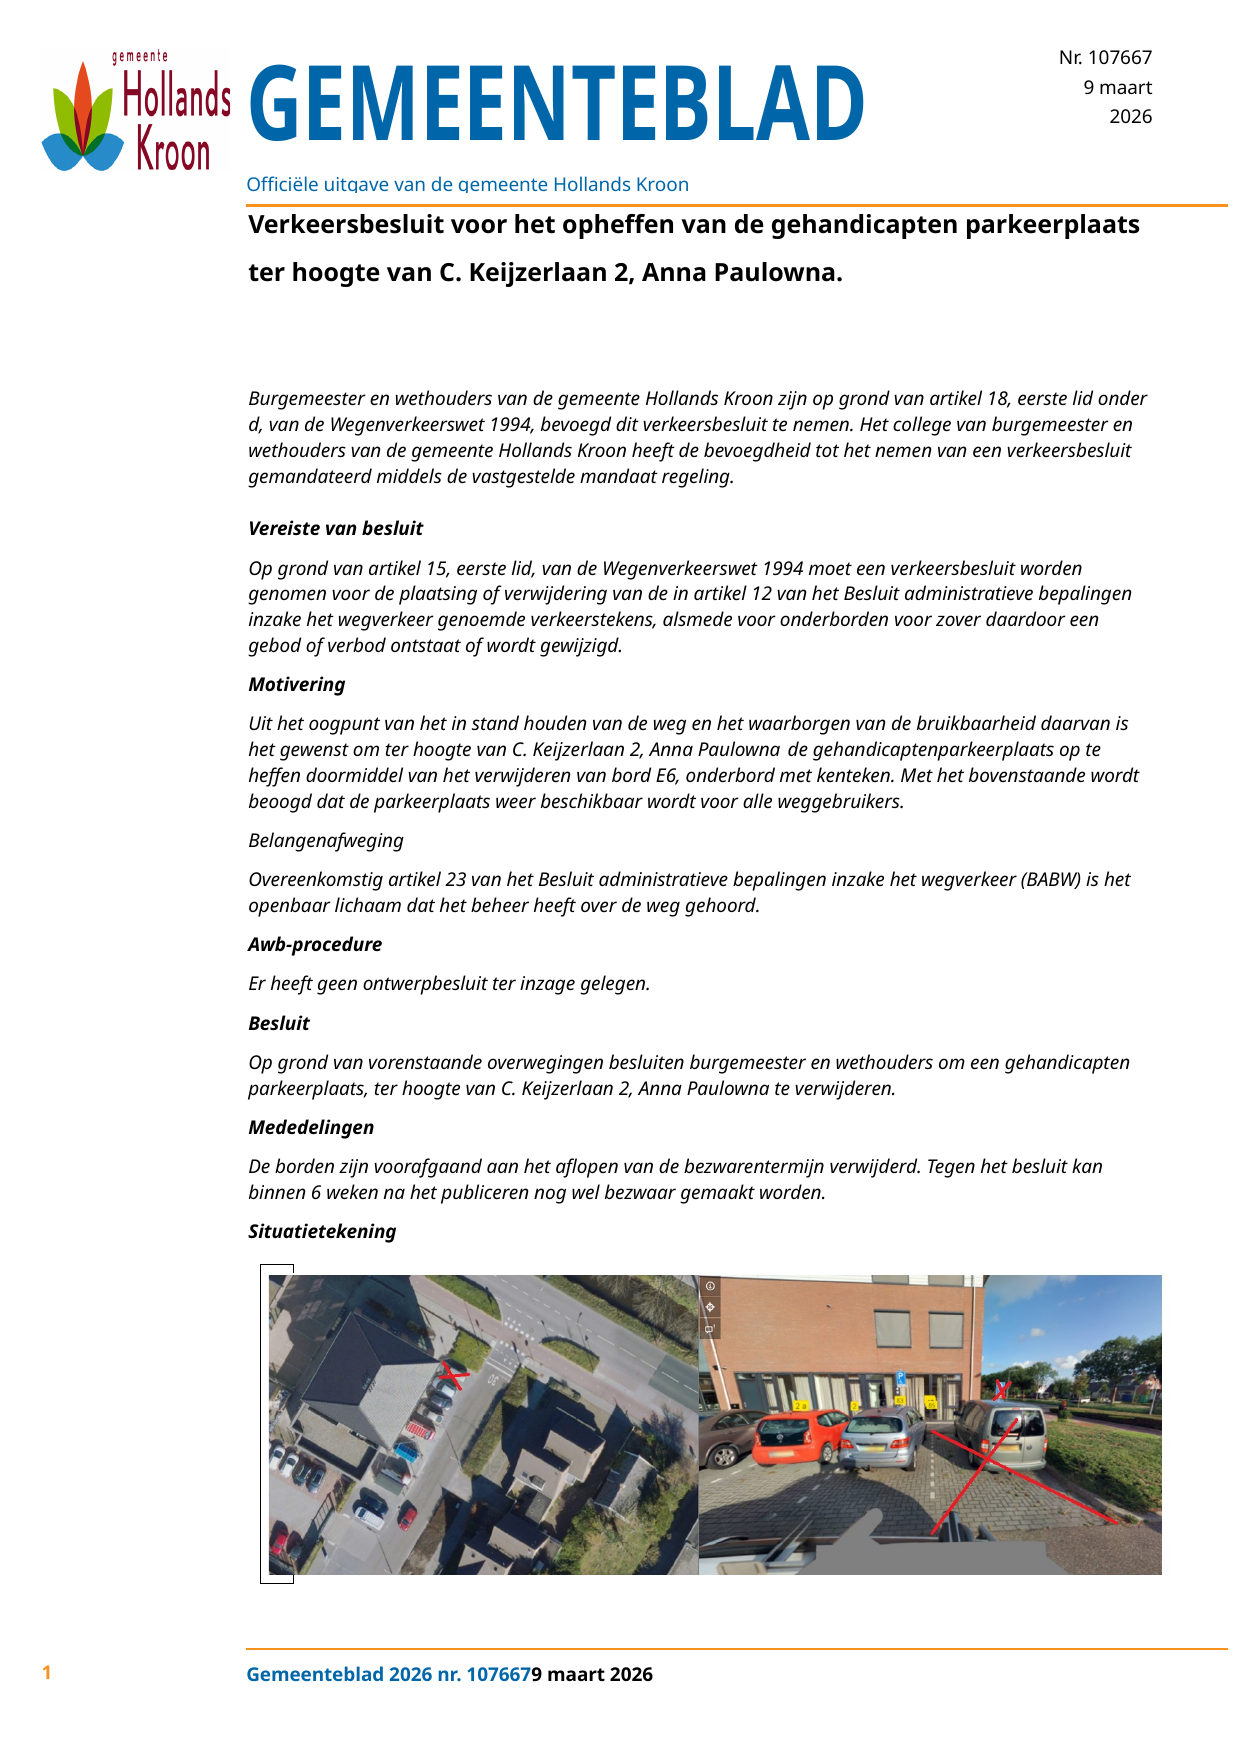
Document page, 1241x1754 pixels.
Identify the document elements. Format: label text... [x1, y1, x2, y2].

text Mededelingen [248, 1114, 1152, 1140]
picture [268, 1273, 1173, 1575]
text De borden zijn voorafgaand aan het aflopen van de bezwarentermijn verwijderd. Tegen het besluit kan binnen 6 weken na het publiceren nog wel bezwaar gemaakt worden. [248, 1153, 1152, 1205]
text Situatietekening [248, 1218, 1152, 1244]
text Besluit [248, 1010, 1152, 1036]
text Belangenafweging [248, 827, 1152, 853]
text Uit het oogpunt van het in stand houden van de weg en het waarborgen van de bruikbaarheid daarvan is het gewenst om ter hoogte van C. Keijzerlaan 2, Anna Paulowna de gehandicaptenparkeerplaats op te heffen doormiddel van het verwijderen van bord E6, onderbord met kenteken. Met het bovenstaande wordt beoogd dat de parkeerplaats weer beschikbaar wordt voor alle weggebruikers. [248, 711, 1152, 813]
text Motivering [248, 671, 1152, 697]
text Verkeersbesluit voor het opheffen van de gehandicapten parkeerplaats ter hoogte van C. Keijzerlaan 2, Anna Paulowna. [248, 207, 1152, 288]
text Op grond van vorenstaande overwegingen besluiten burgemeester en wethouders om een gehandicapten parkeerplaats, ter hoogte van C. Keijzerlaan 2, Anna Paulowna te verwijderen. [248, 1049, 1152, 1101]
text Vereiste van besluit [248, 516, 1152, 541]
text Op grond van artikel 15, eerste lid, van de Wegenverkeerswet 1994 moet een verkeersbesluit worden genomen voor de plaatsing of verwijdering van de in artikel 12 van het Besluit administratieve bepalingen inzake het wegverkeer genoemde verkeerstekens, alsmede voor onderborden voor zover daardoor een gebod of verbod ontstaat of wordt gewijzigd. [248, 555, 1152, 658]
text Awb-procedure [248, 931, 1152, 957]
text Overeenkomstig artikel 23 van het Besluit administratieve bepalingen inzake het wegverkeer (BABW) is het openbaar lichaam dat het beheer heeft over de weg gehoord. [248, 866, 1152, 918]
text Burgemeester en wethouders van de gemeente Hollands Kroon zijn op grond van artikel 18, eerste lid onder d, van de Wegenverkeerswet 1994, bevoegd dit verkeersbesluit te nemen. Het college van burgemeester en wethouders van de gemeente Hollands Kroon heeft de bevoegdheid tot het nemen van een verkeersbesluit gemandateerd middels de vastgestelde mandaat regeling. [248, 386, 1152, 488]
picture [41, 47, 231, 172]
text Er heeft geen ontwerpbesluit ter inzage gelegen. [248, 971, 1152, 996]
